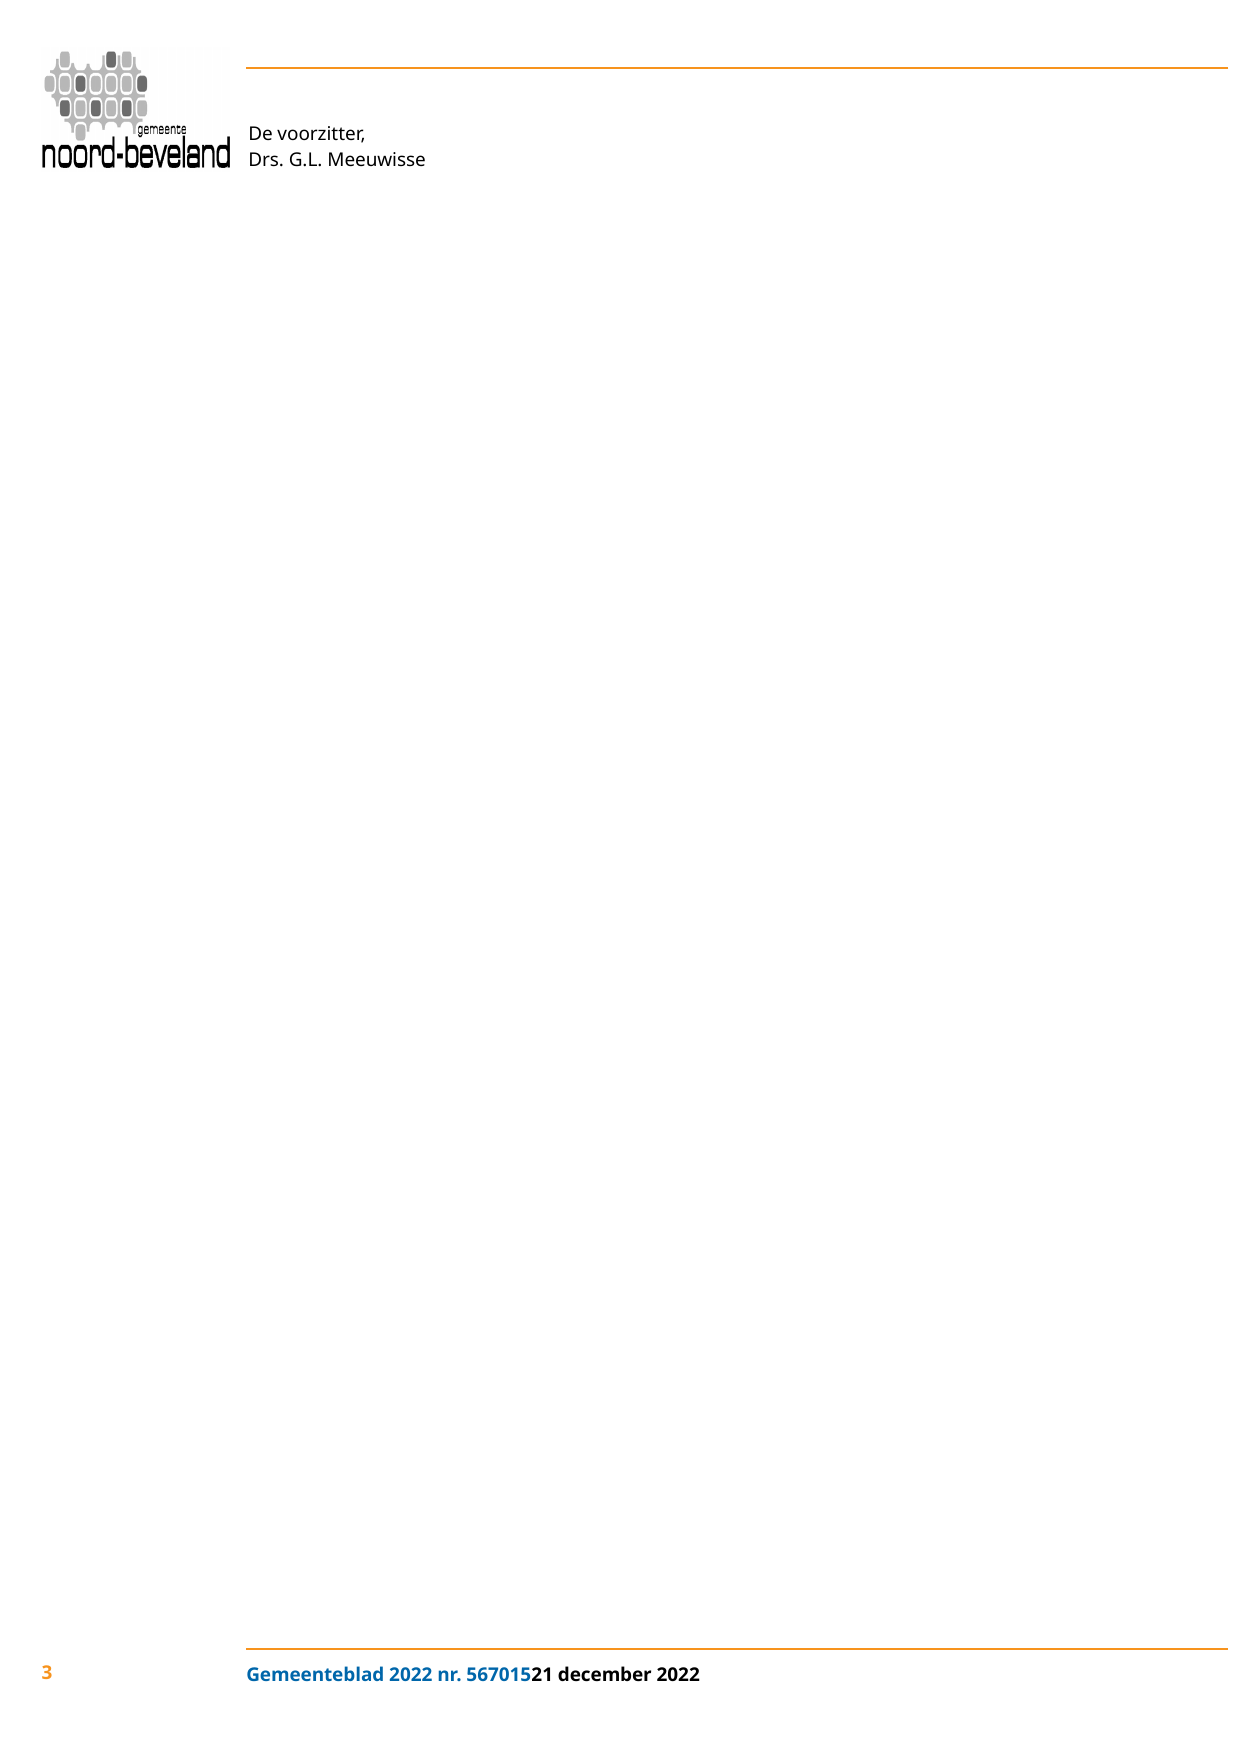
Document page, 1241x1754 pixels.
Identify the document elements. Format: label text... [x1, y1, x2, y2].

text Drs. G.L. Meeuwisse [248, 146, 1152, 172]
text De voorzitter, [248, 121, 1152, 146]
picture [41, 47, 231, 172]
